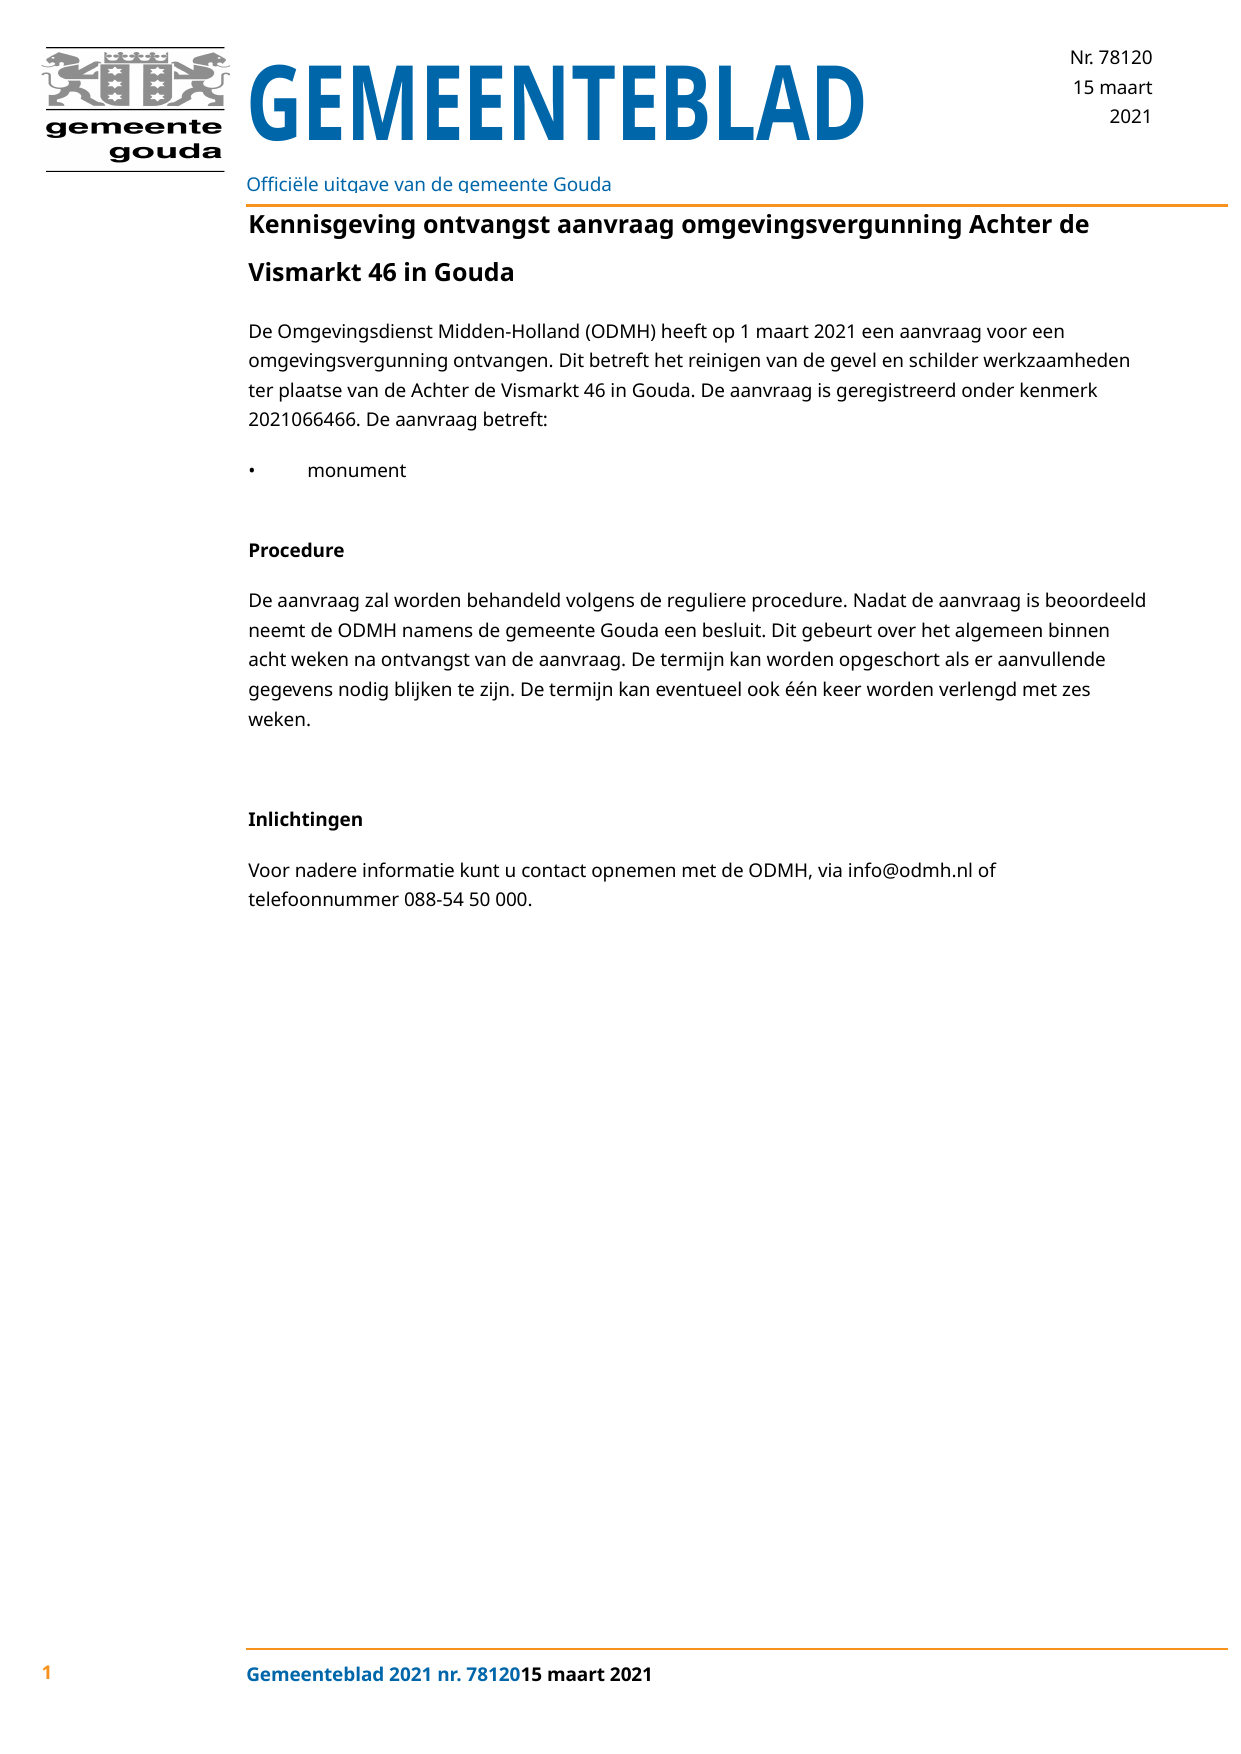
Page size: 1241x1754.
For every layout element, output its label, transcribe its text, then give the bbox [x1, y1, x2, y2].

text Procedure [248, 537, 1152, 563]
text Kennisgeving ontvangst aanvraag omgevingsvergunning Achter de Vismarkt 46 in Gouda [248, 207, 1152, 288]
picture [41, 47, 231, 172]
list monument [248, 457, 1152, 483]
text De Omgevingsdienst Midden-Holland (ODMH) heeft op 1 maart 2021 een aanvraag voor een omgevingsvergunning ontvangen. Dit betreft het reinigen van de gevel en schilder werkzaamheden ter plaatse van de Achter de Vismarkt 46 in Gouda. De aanvraag is geregistreerd onder kenmerk 2021066466. De aanvraag betreft: [248, 318, 1152, 432]
text Inlichtingen [248, 807, 1152, 832]
text De aanvraag zal worden behandeld volgens de reguliere procedure. Nadat de aanvraag is beoordeeld neemt de ODMH namens de gemeente Gouda een besluit. Dit gebeurt over het algemeen binnen acht weken na ontvangst van de aanvraag. De termijn kan worden opgeschort als er aanvullende gegevens nodig blijken te zijn. De termijn kan eventueel ook één keer worden verlengd met zes weken. [248, 587, 1152, 732]
text Voor nadere informatie kunt u contact opnemen met de ODMH, via info@odmh.nl of telefoonnummer 088-54 50 000. [248, 857, 1152, 912]
